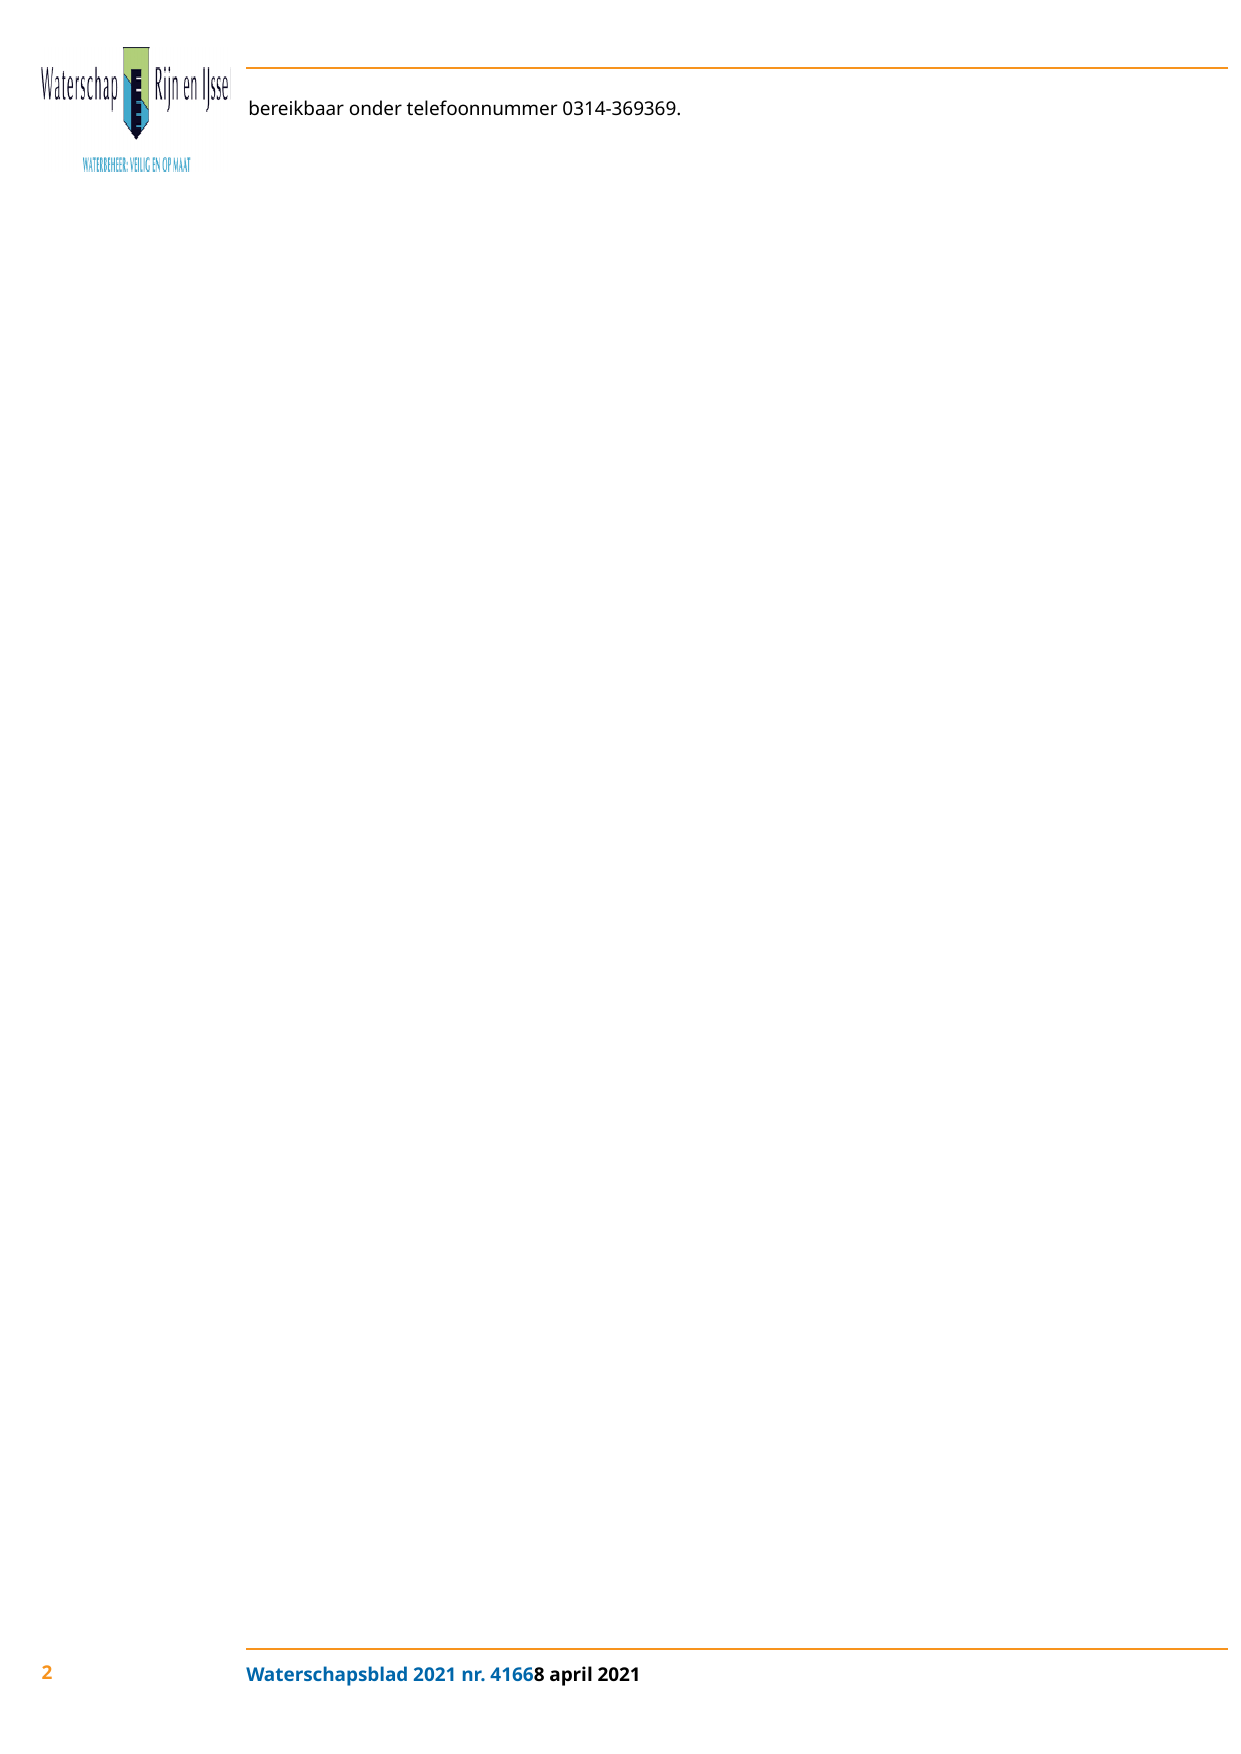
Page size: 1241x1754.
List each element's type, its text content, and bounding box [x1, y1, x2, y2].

picture [41, 47, 231, 172]
text bereikbaar onder telefoonnummer 0314-369369. [248, 95, 1152, 121]
